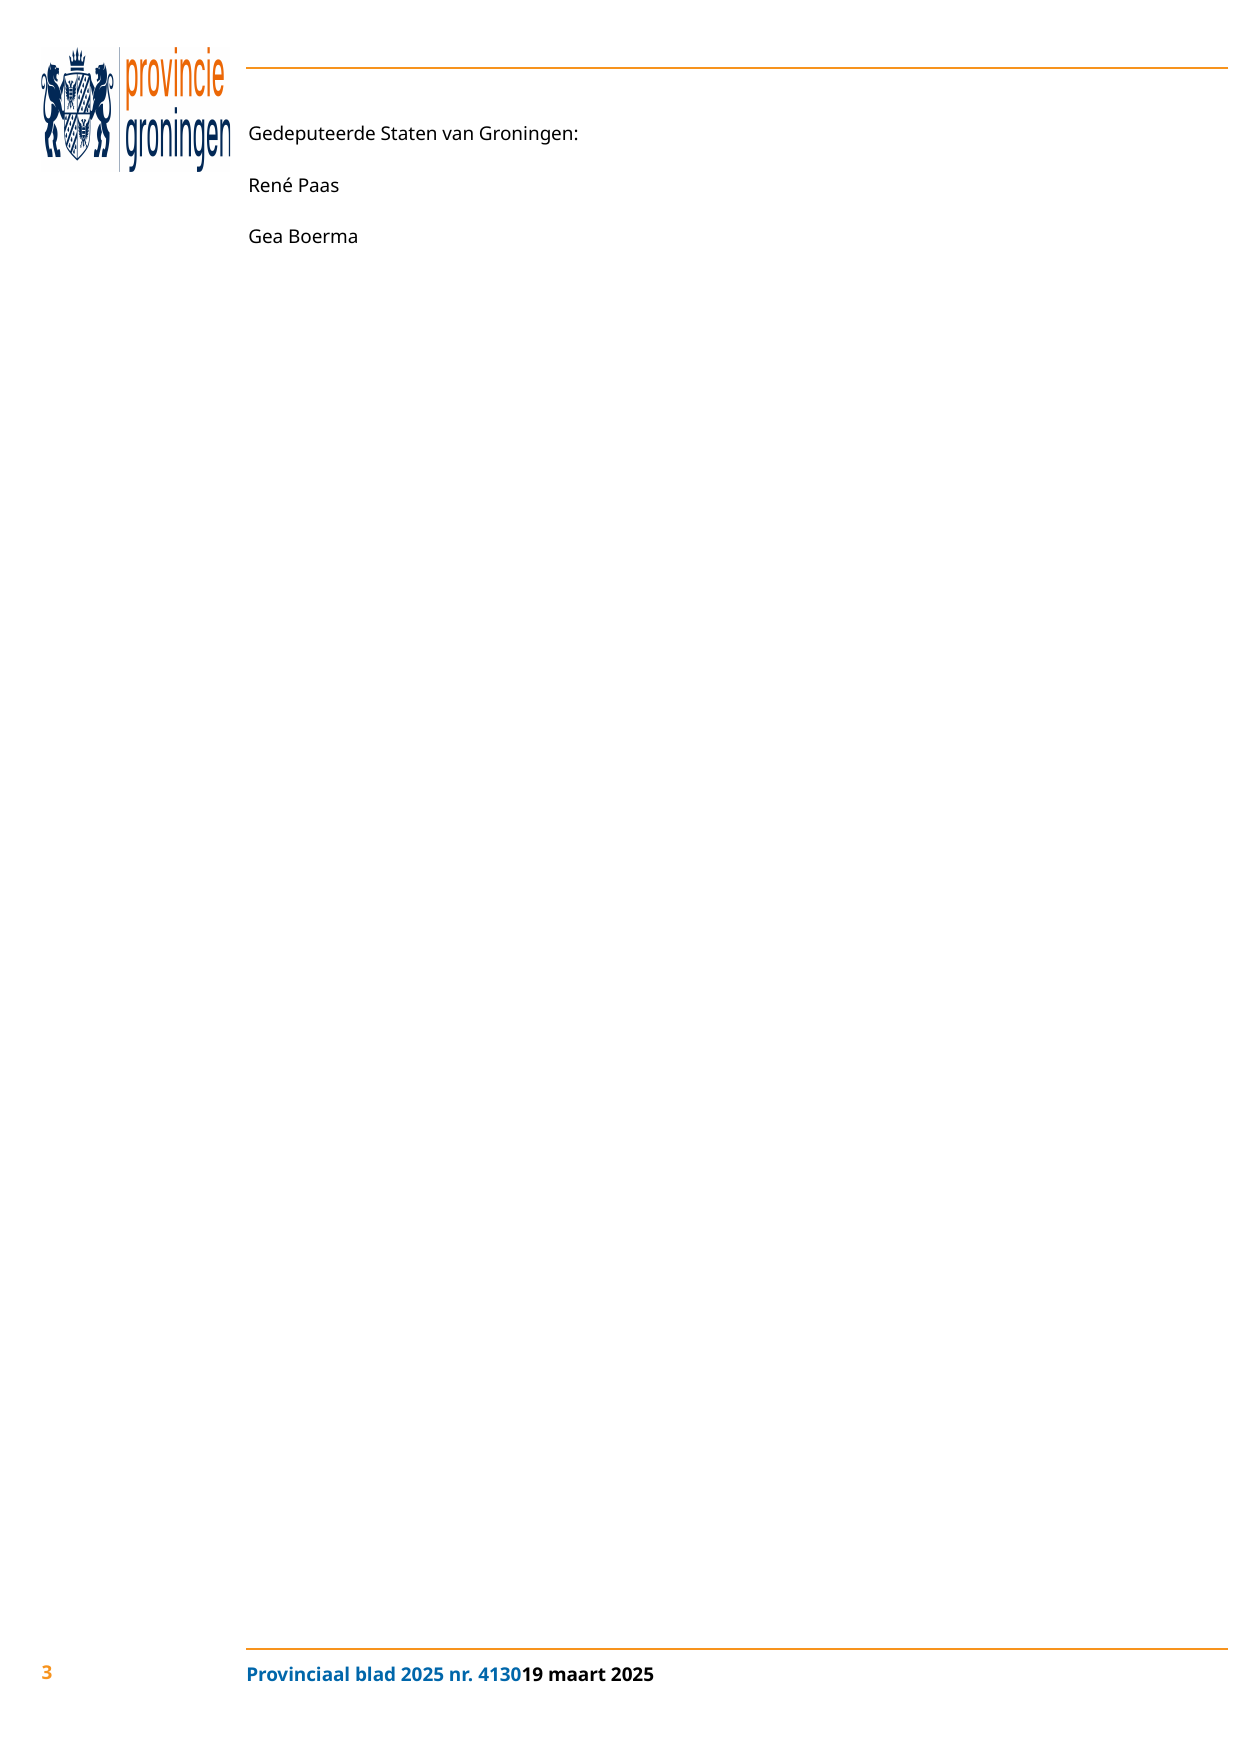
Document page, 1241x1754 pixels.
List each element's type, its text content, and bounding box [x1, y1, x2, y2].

text René Paas [248, 172, 1152, 198]
text Gedeputeerde Staten van Groningen: [248, 121, 1152, 146]
picture [41, 47, 231, 172]
text Gea Boerma [248, 223, 1152, 249]
